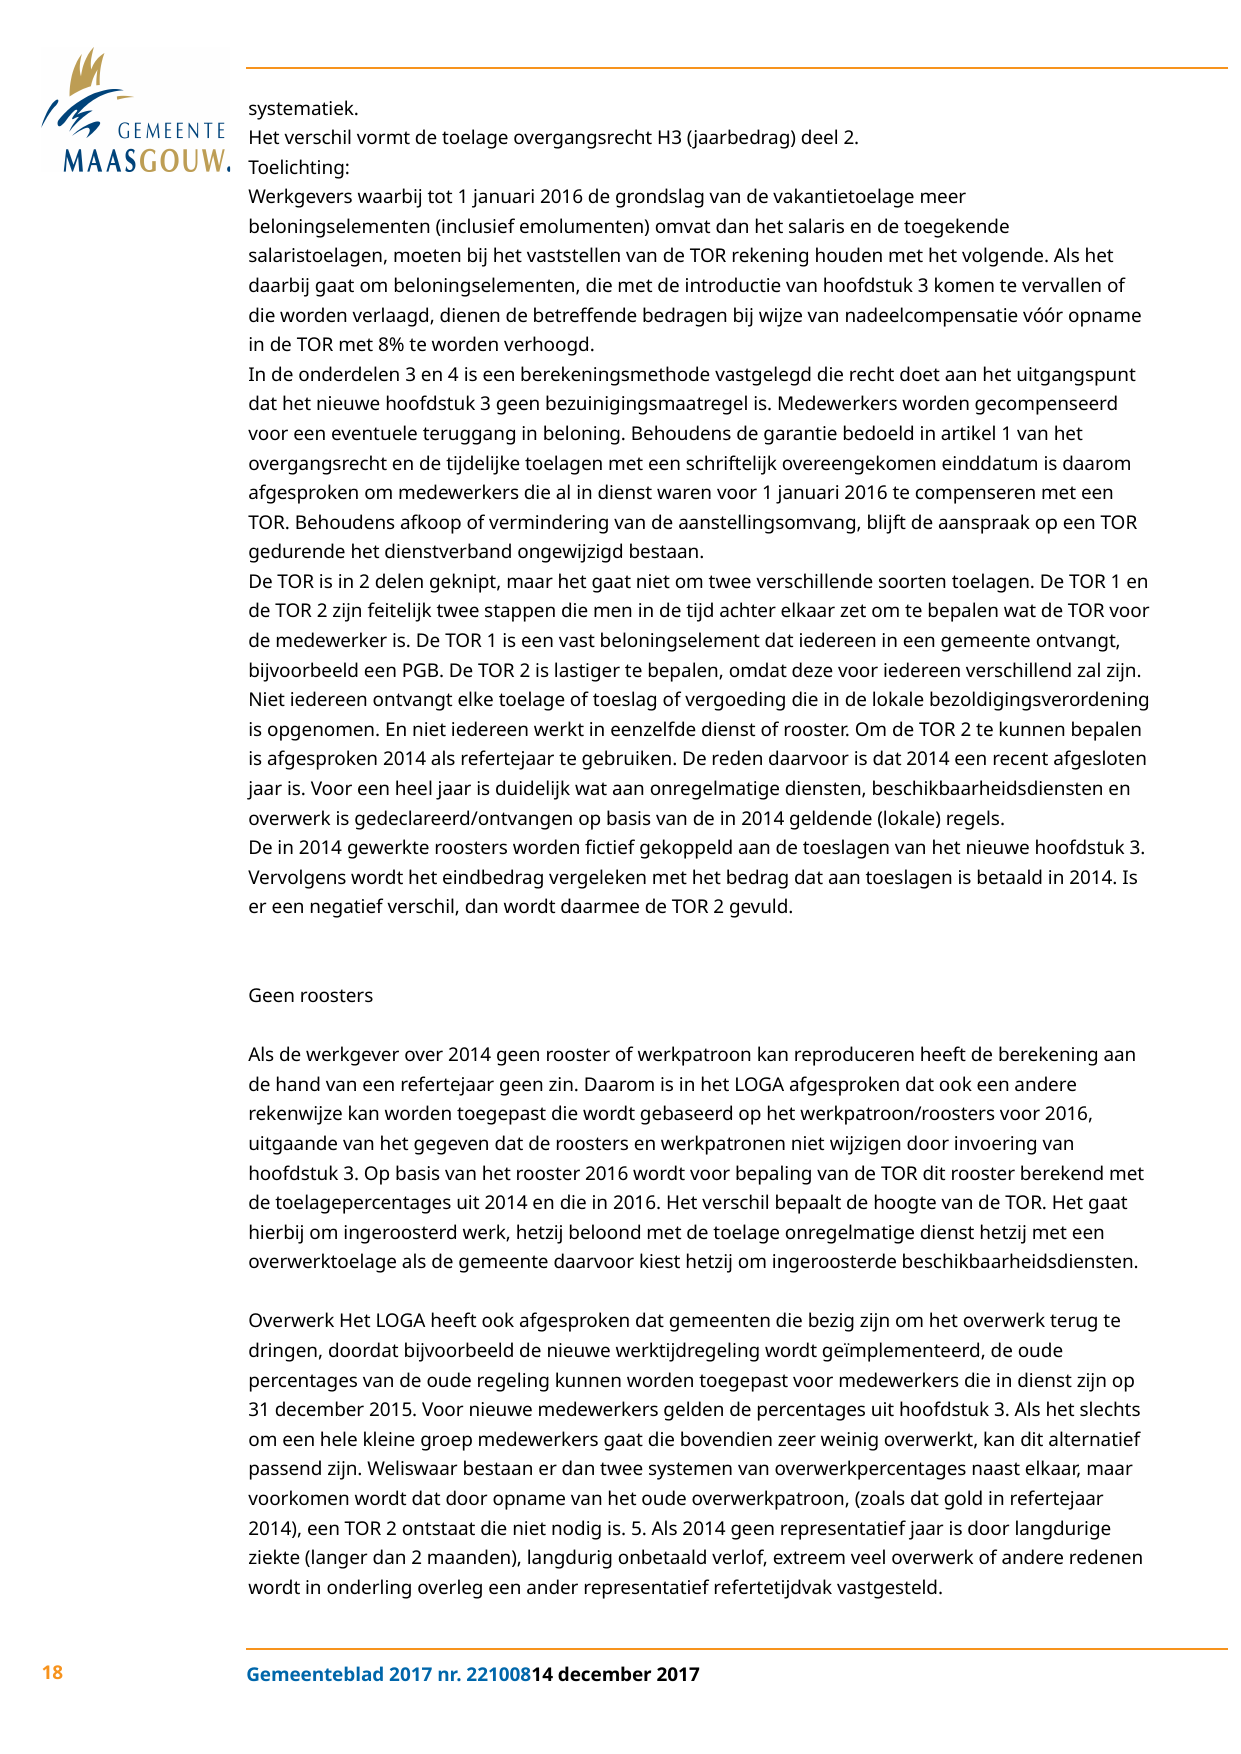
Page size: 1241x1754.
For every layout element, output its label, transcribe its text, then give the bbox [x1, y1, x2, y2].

text Als de werkgever over 2014 geen rooster of werkpatroon kan reproduceren heeft de berekening aan de hand van een refertejaar geen zin. Daarom is in het LOGA afgesproken dat ook een andere rekenwijze kan worden toegepast die wordt gebaseerd op het werkpatroon/roosters voor 2016, uitgaande van het gegeven dat de roosters en werkpatronen niet wijzigen door invoering van hoofdstuk 3. Op basis van het rooster 2016 wordt voor bepaling van de TOR dit rooster berekend met de toelagepercentages uit 2014 en die in 2016. Het verschil bepaalt de hoogte van de TOR. Het gaat hierbij om ingeroosterd werk, hetzij beloond met de toelage onregelmatige dienst hetzij met een overwerktoelage als de gemeente daarvoor kiest hetzij om ingeroosterde beschikbaarheidsdiensten. [248, 1041, 1152, 1274]
text In de onderdelen 3 en 4 is een berekeningsmethode vastgelegd die recht doet aan het uitgangspunt dat het nieuwe hoofdstuk 3 geen bezuinigingsmaatregel is. Medewerkers worden gecompenseerd voor een eventuele teruggang in beloning. Behoudens de garantie bedoeld in artikel 1 van het overgangsrecht en de tijdelijke toelagen met een schriftelijk overeengekomen einddatum is daarom afgesproken om medewerkers die al in dienst waren voor 1 januari 2016 te compenseren met een TOR. Behoudens afkoop of vermindering van de aanstellingsomvang, blijft de aanspraak op een TOR gedurende het dienstverband ongewijzigd bestaan. [248, 361, 1152, 564]
text Toelichting: [248, 154, 1152, 180]
text systematiek. [248, 95, 1152, 121]
text Overwerk Het LOGA heeft ook afgesproken dat gemeenten die bezig zijn om het overwerk terug te dringen, doordat bijvoorbeeld de nieuwe werktijdregeling wordt geïmplementeerd, de oude percentages van de oude regeling kunnen worden toegepast voor medewerkers die in dienst zijn op 31 december 2015. Voor nieuwe medewerkers gelden de percentages uit hoofdstuk 3. Als het slechts om een hele kleine groep medewerkers gaat die bovendien zeer weinig overwerkt, kan dit alternatief passend zijn. Weliswaar bestaan er dan twee systemen van overwerkpercentages naast elkaar, maar voorkomen wordt dat door opname van het oude overwerkpatroon, (zoals dat gold in refertejaar 2014), een TOR 2 ontstaat die niet nodig is. 5. Als 2014 geen representatief jaar is door langdurige ziekte (langer dan 2 maanden), langdurig onbetaald verlof, extreem veel overwerk of andere redenen wordt in onderling overleg een ander representatief refertetijdvak vastgesteld. [248, 1308, 1152, 1600]
text De TOR is in 2 delen geknipt, maar het gaat niet om twee verschillende soorten toelagen. De TOR 1 en de TOR 2 zijn feitelijk twee stappen die men in de tijd achter elkaar zet om te bepalen wat de TOR voor de medewerker is. De TOR 1 is een vast beloningselement dat iedereen in een gemeente ontvangt, bijvoorbeeld een PGB. De TOR 2 is lastiger te bepalen, omdat deze voor iedereen verschillend zal zijn. Niet iedereen ontvangt elke toelage of toeslag of vergoeding die in de lokale bezoldigingsverordening is opgenomen. En niet iedereen werkt in eenzelfde dienst of rooster. Om de TOR 2 te kunnen bepalen is afgesproken 2014 als refertejaar te gebruiken. De reden daarvoor is dat 2014 een recent afgesloten jaar is. Voor een heel jaar is duidelijk wat aan onregelmatige diensten, beschikbaarheidsdiensten en overwerk is gedeclareerd/ontvangen op basis van de in 2014 geldende (lokale) regels. [248, 568, 1152, 831]
text Werkgevers waarbij tot 1 januari 2016 de grondslag van de vakantietoelage meer beloningselementen (inclusief emolumenten) omvat dan het salaris en de toegekende salaristoelagen, moeten bij het vaststellen van de TOR rekening houden met het volgende. Als het daarbij gaat om beloningselementen, die met de introductie van hoofdstuk 3 komen te vervallen of die worden verlaagd, dienen de betreffende bedragen bij wijze van nadeelcompensatie vóór opname in de TOR met 8% te worden verhoogd. [248, 183, 1152, 357]
text Het verschil vormt de toelage overgangsrecht H3 (jaarbedrag) deel 2. [248, 124, 1152, 150]
picture [41, 47, 231, 172]
text Geen roosters [248, 982, 1152, 1008]
text De in 2014 gewerkte roosters worden fictief gekoppeld aan de toeslagen van het nieuwe hoofdstuk 3. Vervolgens wordt het eindbedrag vergeleken met het bedrag dat aan toeslagen is betaald in 2014. Is er een negatief verschil, dan wordt daarmee de TOR 2 gevuld. [248, 834, 1152, 919]
